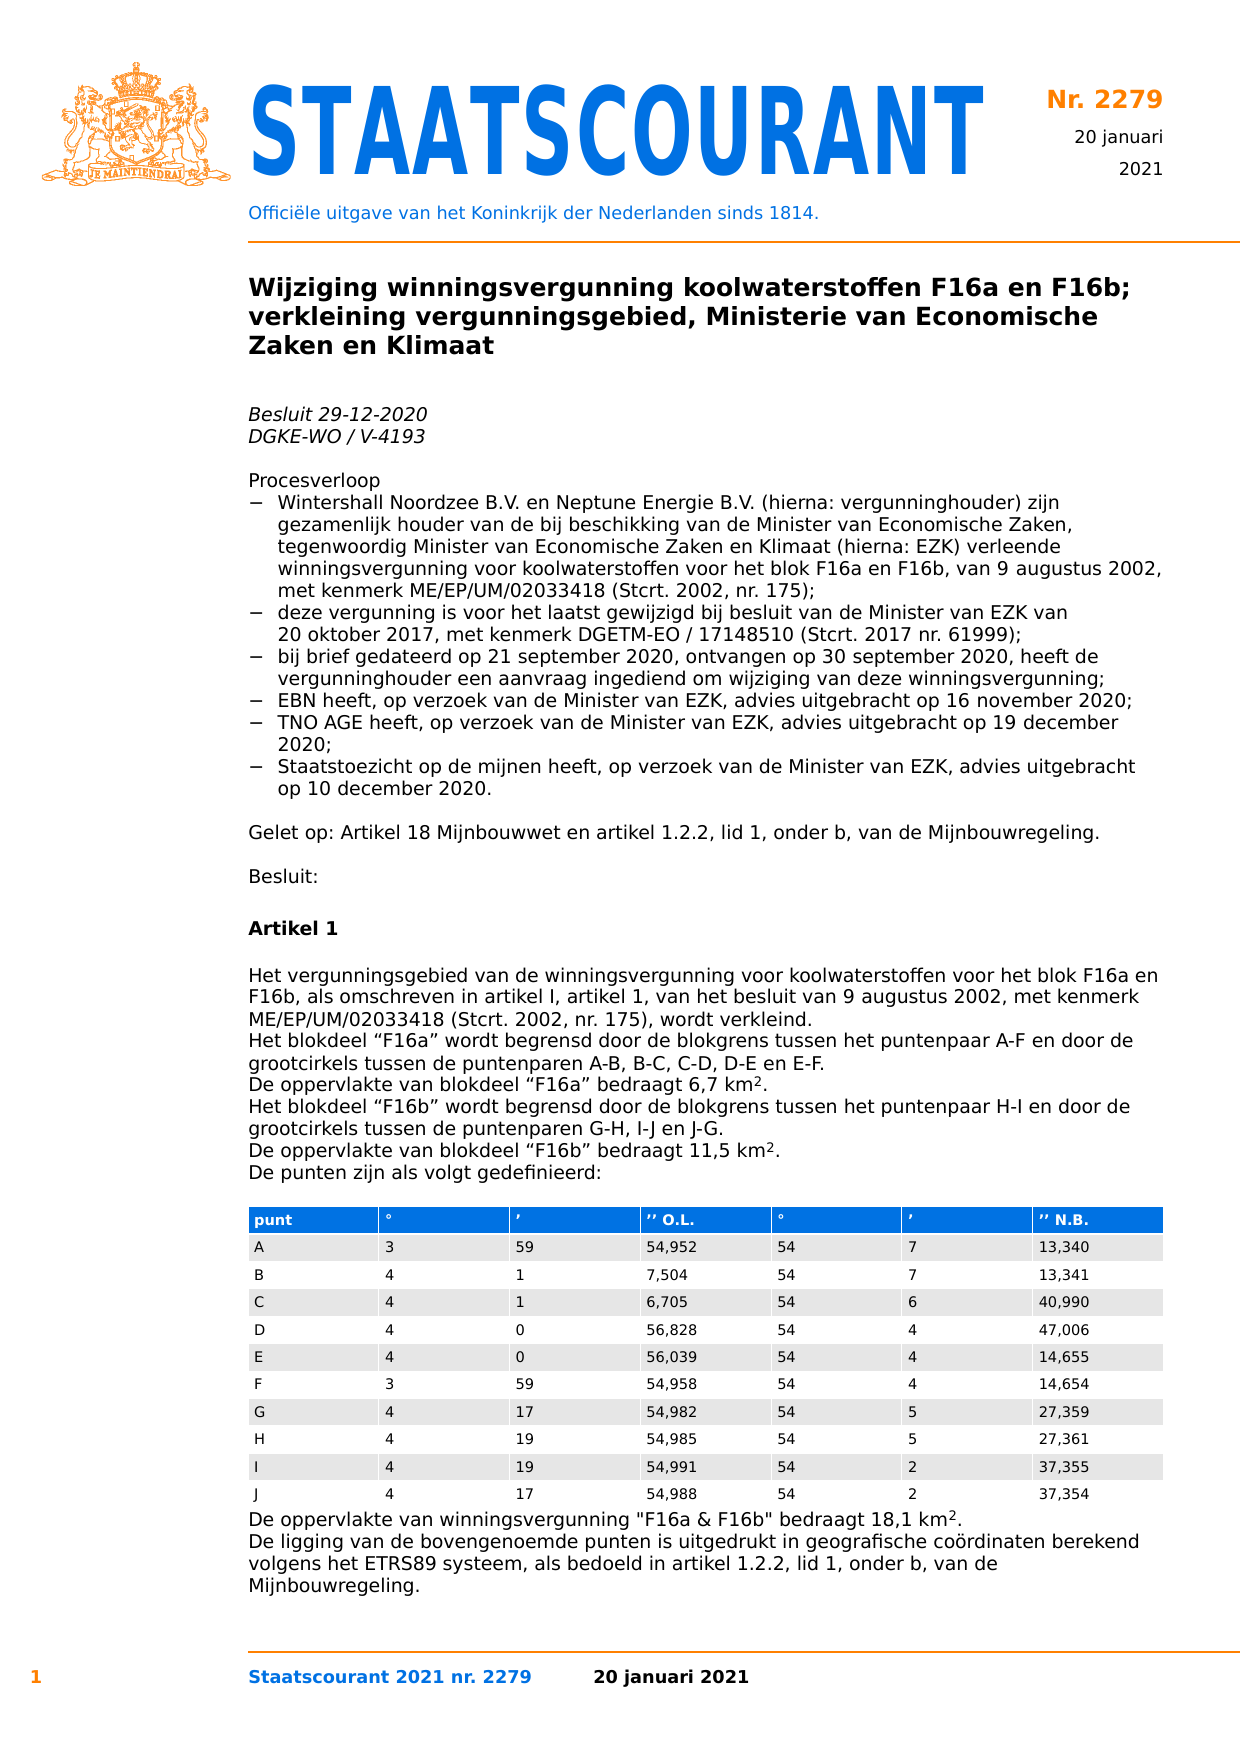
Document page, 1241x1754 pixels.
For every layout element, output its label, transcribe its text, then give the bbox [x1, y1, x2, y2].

text − TNO AGE heeft, op verzoek van de Minister van EZK, advies uitgebracht op 19 december 2020; [248, 712, 1163, 756]
table_cell 6 [902, 1289, 1032, 1316]
table_cell 4 [379, 1481, 509, 1507]
table_cell 1 [510, 1262, 640, 1288]
table_cell 6,705 [641, 1289, 771, 1316]
table_cell 2 [902, 1454, 1032, 1480]
table_cell 47,006 [1033, 1317, 1163, 1343]
table_cell 54,985 [641, 1426, 771, 1453]
table_cell 56,828 [641, 1317, 771, 1343]
table_cell 54 [772, 1235, 901, 1261]
table_header ’’ N.B. [1033, 1207, 1163, 1233]
table_cell C [249, 1289, 378, 1316]
table_cell 54,982 [641, 1399, 771, 1425]
table_cell 0 [510, 1344, 640, 1371]
text − bij brief gedateerd op 21 september 2020, ontvangen op 30 september 2020, heeft de vergunninghouder een aanvraag ingediend om wijziging van deze winningsvergunning; [248, 646, 1163, 690]
table_cell G [249, 1399, 378, 1425]
table_header STAATSCOURANT [248, 62, 998, 203]
table_cell 13,340 [1033, 1235, 1163, 1261]
table_cell 4 [902, 1317, 1032, 1343]
subtitle Artikel 1 [248, 917, 1163, 939]
table_cell 54 [772, 1426, 901, 1453]
table_cell 7,504 [641, 1262, 771, 1288]
table_cell 54 [772, 1399, 901, 1425]
table_cell 4 [379, 1317, 509, 1343]
table_cell 19 [510, 1454, 640, 1480]
table_cell 54,952 [641, 1235, 771, 1261]
table_cell E [249, 1344, 378, 1371]
table_cell 2 [902, 1481, 1032, 1507]
table_header Nr. 2279 [998, 62, 1240, 121]
table_cell 3 [379, 1372, 509, 1398]
table_cell 17 [510, 1399, 640, 1425]
table_cell B [249, 1262, 378, 1288]
table_cell 14,654 [1033, 1372, 1163, 1398]
table_cell 54 [772, 1317, 901, 1343]
table_cell 54,958 [641, 1372, 771, 1398]
table_cell 54 [772, 1262, 901, 1288]
table_cell 4 [902, 1372, 1032, 1398]
table_cell Officiële uitgave van het Koninkrijk der Nederlanden sinds 1814. [248, 203, 1240, 241]
table_cell 13,341 [1033, 1262, 1163, 1288]
text De ligging van de bovengenoemde punten is uitgedrukt in geografische coördinaten berekend volgens het ETRS89 systeem, als bedoeld in artikel 1.2.2, lid 1, onder b, van de Mijnbouwregeling. [248, 1531, 1163, 1596]
text − deze vergunning is voor het laatst gewijzigd bij besluit van de Minister van EZK van 20 oktober 2017, met kenmerk DGETM-EO / 17148510 (Stcrt. 2017 nr. 61999); [248, 602, 1163, 646]
table_cell 4 [379, 1399, 509, 1425]
table_cell 2021 [998, 153, 1240, 203]
table_header ’ [902, 1207, 1032, 1233]
table_cell 54 [772, 1481, 901, 1507]
table_cell 59 [510, 1235, 640, 1261]
table_cell 4 [902, 1344, 1032, 1371]
table_cell I [249, 1454, 378, 1480]
table_header [25, 62, 248, 241]
table_cell 4 [379, 1289, 509, 1316]
text De oppervlakte van blokdeel “F16a” bedraagt 6,7 km2. [248, 1074, 1163, 1096]
table_cell D [249, 1317, 378, 1343]
table_cell 20 januari [998, 121, 1240, 153]
text − Wintershall Noordzee B.V. en Neptune Energie B.V. (hierna: vergunninghouder) zijn gezamenlijk houder van de bij beschikking van de Minister van Economische Zaken, tegenwoordig Minister van Economische Zaken en Klimaat (hierna: EZK) verleende winningsvergunning voor koolwaterstoffen voor het blok F16a en F16b, van 9 augustus 2002, met kenmerk ME/EP/UM/02033418 (Stcrt. 2002, nr. 175); [248, 492, 1163, 602]
table_header ° [772, 1207, 901, 1233]
table_cell 54 [772, 1372, 901, 1398]
table_cell F [249, 1372, 378, 1398]
table_cell 4 [379, 1262, 509, 1288]
text De punten zijn als volgt gedefinieerd: [248, 1162, 1163, 1184]
table_cell 59 [510, 1372, 640, 1398]
text De oppervlakte van winningsvergunning "F16a & F16b" bedraagt 18,1 km2. [248, 1509, 1163, 1531]
text Het blokdeel “F16a” wordt begrensd door de blokgrens tussen het puntenpaar A-F en door de grootcirkels tussen de puntenparen A-B, B-C, C-D, D-E en E-F. [248, 1030, 1163, 1074]
table_cell H [249, 1426, 378, 1453]
table_cell 54 [772, 1344, 901, 1371]
table_cell A [249, 1235, 378, 1261]
table_cell 27,359 [1033, 1399, 1163, 1425]
table_header punt [249, 1207, 378, 1233]
table_header ° [379, 1207, 509, 1233]
table_cell 37,354 [1033, 1481, 1163, 1507]
table_header ’ [510, 1207, 640, 1233]
table_cell 54,988 [641, 1481, 771, 1507]
table_cell 37,355 [1033, 1454, 1163, 1480]
table_cell 17 [510, 1481, 640, 1507]
table_cell 3 [379, 1235, 509, 1261]
text − Staatstoezicht op de mijnen heeft, op verzoek van de Minister van EZK, advies uitgebracht op 10 december 2020. [248, 756, 1163, 800]
table_cell 54 [772, 1454, 901, 1480]
text − EBN heeft, op verzoek van de Minister van EZK, advies uitgebracht op 16 november 2020; [248, 690, 1163, 712]
subtitle Wijziging winningsvergunning koolwaterstoffen F16a en F16b; verkleining vergunningsgebied, Ministerie van Economische Zaken en Klimaat [248, 273, 1163, 361]
table_cell 54,991 [641, 1454, 771, 1480]
table_cell 4 [379, 1426, 509, 1453]
picture [41, 62, 231, 186]
table_cell 5 [902, 1426, 1032, 1453]
table_cell 5 [902, 1399, 1032, 1425]
text DGKE-WO / V-4193 [248, 426, 1163, 448]
table_cell 56,039 [641, 1344, 771, 1371]
table_cell J [249, 1481, 378, 1507]
text Het vergunningsgebied van de winningsvergunning voor koolwaterstoffen voor het blok F16a en F16b, als omschreven in artikel I, artikel 1, van het besluit van 9 augustus 2002, met kenmerk ME/EP/UM/02033418 (Stcrt. 2002, nr. 175), wordt verkleind. [248, 964, 1163, 1030]
table_cell 19 [510, 1426, 640, 1453]
text Het blokdeel “F16b” wordt begrensd door de blokgrens tussen het puntenpaar H-I en door de grootcirkels tussen de puntenparen G-H, I-J en J-G. [248, 1096, 1163, 1140]
table_cell 0 [510, 1317, 640, 1343]
text Besluit 29-12-2020 [248, 404, 1163, 426]
table_cell 7 [902, 1262, 1032, 1288]
text Besluit: [248, 866, 1163, 887]
table_cell 1 [510, 1289, 640, 1316]
text Procesverloop [248, 470, 1163, 492]
table_cell 40,990 [1033, 1289, 1163, 1316]
table_header ’’ O.L. [641, 1207, 771, 1233]
table_cell 4 [379, 1454, 509, 1480]
table_cell 14,655 [1033, 1344, 1163, 1371]
table_cell 4 [379, 1344, 509, 1371]
table_cell 54 [772, 1289, 901, 1316]
text Gelet op: Artikel 18 Mijnbouwwet en artikel 1.2.2, lid 1, onder b, van de Mijnbouwregeling. [248, 822, 1163, 844]
text De oppervlakte van blokdeel “F16b” bedraagt 11,5 km2. [248, 1140, 1163, 1162]
table_cell 27,361 [1033, 1426, 1163, 1453]
table_cell 7 [902, 1235, 1032, 1261]
